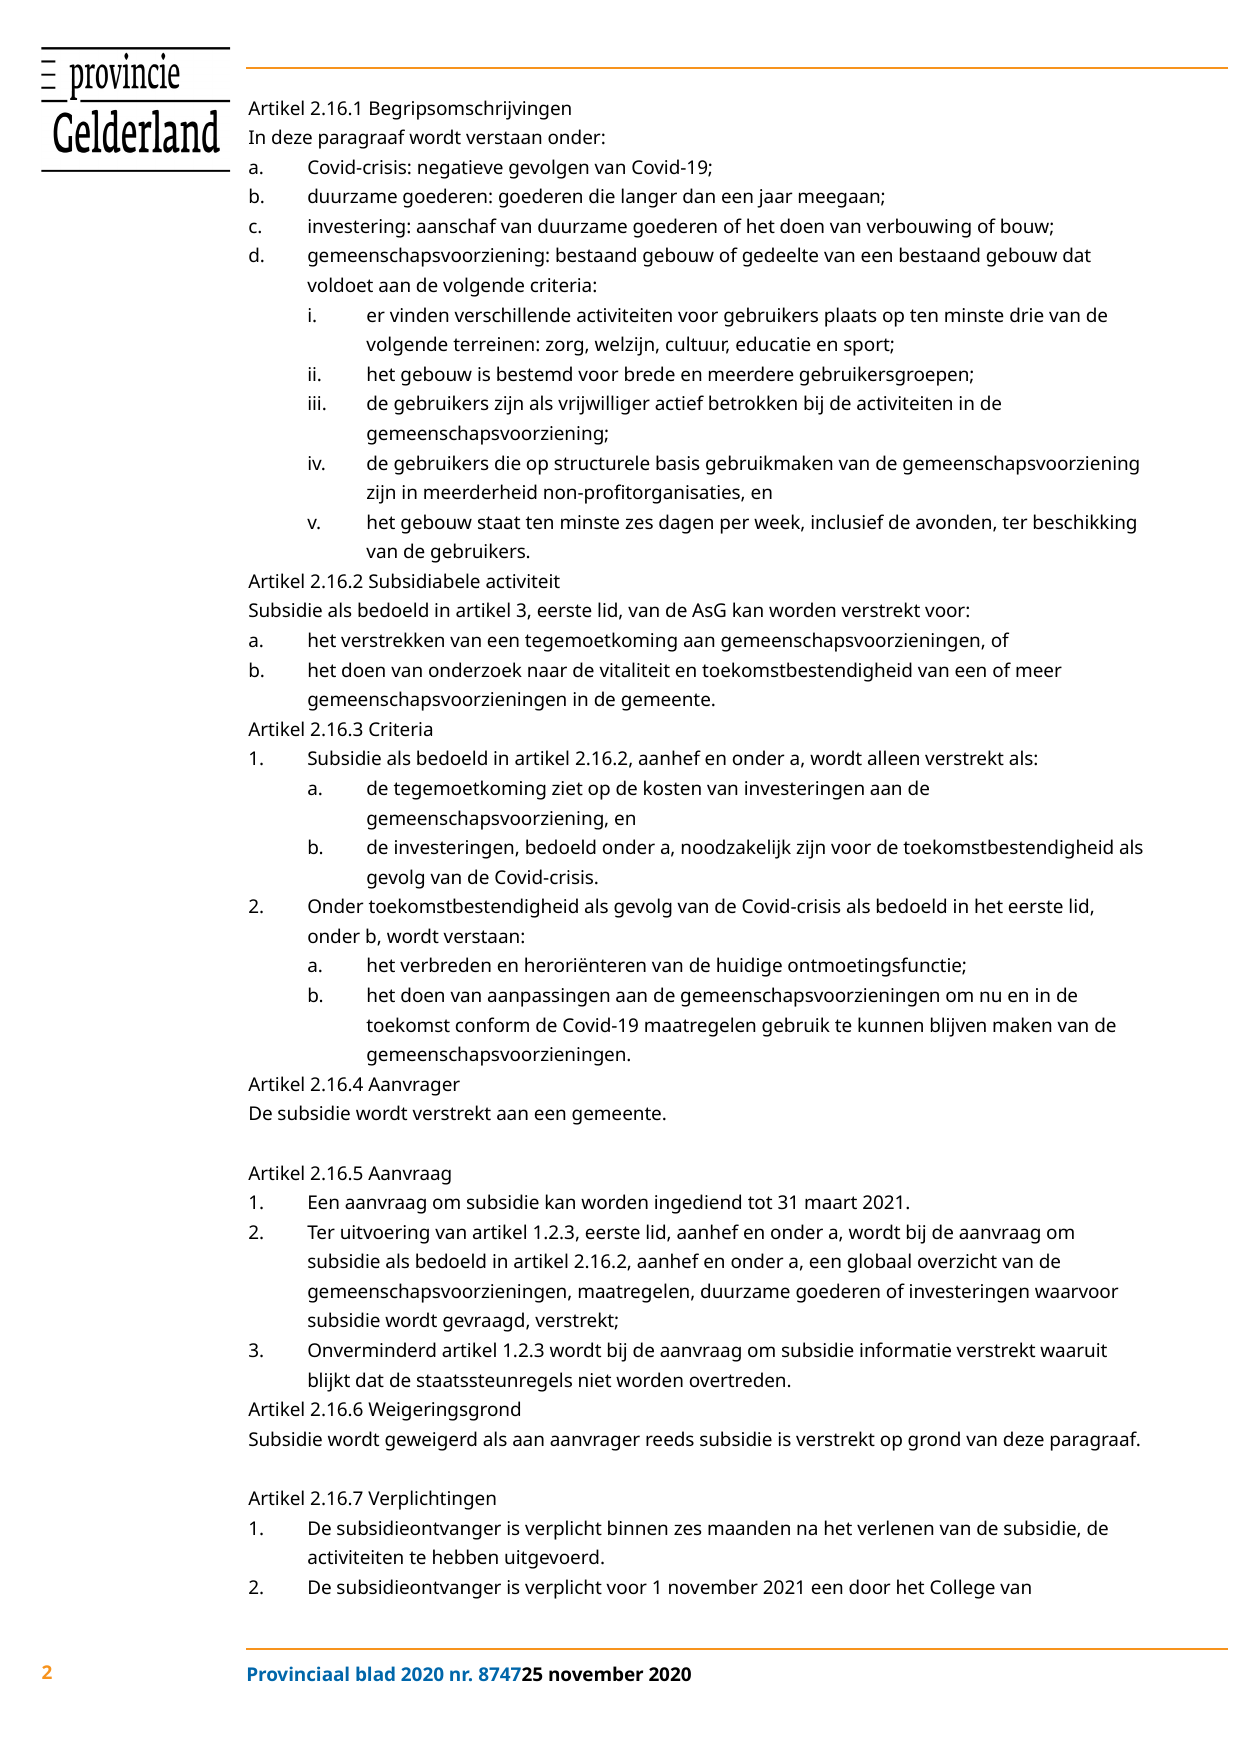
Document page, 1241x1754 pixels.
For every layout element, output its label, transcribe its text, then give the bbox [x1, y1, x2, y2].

list het verstrekken van een tegemoetkoming aan gemeenschapsvoorzieningen, of [248, 627, 1152, 653]
text Artikel 2.16.4 Aanvrager [248, 1071, 1152, 1097]
list De subsidieontvanger is verplicht binnen zes maanden na het verlenen van de subsidie, de activiteiten te hebben uitgevoerd. [248, 1515, 1152, 1570]
list gemeenschapsvoorziening: bestaand gebouw of gedeelte van een bestaand gebouw dat voldoet aan de volgende criteria: [248, 243, 1152, 298]
list er vinden verschillende activiteiten voor gebruikers plaats op ten minste drie van de volgende terreinen: zorg, welzijn, cultuur, educatie en sport; [307, 302, 1152, 357]
list Een aanvraag om subsidie kan worden ingediend tot 31 maart 2021. [248, 1189, 1152, 1215]
text Artikel 2.16.7 Verplichtingen [248, 1485, 1152, 1511]
list de gebruikers die op structurele basis gebruikmaken van de gemeenschapsvoorziening zijn in meerderheid non-profitorganisaties, en [307, 450, 1152, 505]
list de investeringen, bedoeld onder a, noodzakelijk zijn voor de toekomstbestendigheid als gevolg van de Covid-crisis. [307, 834, 1152, 890]
list investering: aanschaf van duurzame goederen of het doen van verbouwing of bouw; [248, 213, 1152, 239]
list het verbreden en heroriënteren van de huidige ontmoetingsfunctie; [307, 953, 1152, 978]
text Artikel 2.16.1 Begripsomschrijvingen [248, 95, 1152, 121]
list het gebouw staat ten minste zes dagen per week, inclusief de avonden, ter beschikking van de gebruikers. [307, 509, 1152, 564]
list het doen van onderzoek naar de vitaliteit en toekomstbestendigheid van een of meer gemeenschapsvoorzieningen in de gemeente. [248, 657, 1152, 712]
list Ter uitvoering van artikel 1.2.3, eerste lid, aanhef en onder a, wordt bij de aanvraag om subsidie als bedoeld in artikel 2.16.2, aanhef en onder a, een globaal overzicht van de gemeenschapsvoorzieningen, maatregelen, duurzame goederen of investeringen waarvoor subsidie wordt gevraagd, verstrekt; [248, 1219, 1152, 1333]
list het doen van aanpassingen aan de gemeenschapsvoorzieningen om nu en in de toekomst conform de Covid-19 maatregelen gebruik te kunnen blijven maken van de gemeenschapsvoorzieningen. [307, 982, 1152, 1067]
list de tegemoetkoming ziet op de kosten van investeringen aan de gemeenschapsvoorziening, en [307, 775, 1152, 831]
text Subsidie wordt geweigerd als aan aanvrager reeds subsidie is verstrekt op grond van deze paragraaf. [248, 1426, 1152, 1452]
text De subsidie wordt verstrekt aan een gemeente. [248, 1101, 1152, 1126]
text In deze paragraaf wordt verstaan onder: [248, 124, 1152, 150]
list De subsidieontvanger is verplicht voor 1 november 2021 een door het College van [248, 1574, 1152, 1600]
list duurzame goederen: goederen die langer dan een jaar meegaan; [248, 183, 1152, 209]
list Covid-crisis: negatieve gevolgen van Covid-19; [248, 154, 1152, 180]
text Artikel 2.16.2 Subsidiabele activiteit [248, 568, 1152, 594]
text Artikel 2.16.3 Criteria [248, 716, 1152, 742]
list Subsidie als bedoeld in artikel 2.16.2, aanhef en onder a, wordt alleen verstrekt als: [248, 746, 1152, 771]
list Onverminderd artikel 1.2.3 wordt bij de aanvraag om subsidie informatie verstrekt waaruit blijkt dat de staatssteunregels niet worden overtreden. [248, 1337, 1152, 1393]
text Artikel 2.16.6 Weigeringsgrond [248, 1396, 1152, 1422]
text Artikel 2.16.5 Aanvraag [248, 1160, 1152, 1186]
list Onder toekomstbestendigheid als gevolg van de Covid-crisis als bedoeld in het eerste lid, onder b, wordt verstaan: [248, 893, 1152, 949]
picture [41, 47, 231, 172]
list de gebruikers zijn als vrijwilliger actief betrokken bij de activiteiten in de gemeenschapsvoorziening; [307, 391, 1152, 446]
text Subsidie als bedoeld in artikel 3, eerste lid, van de AsG kan worden verstrekt voor: [248, 598, 1152, 623]
list het gebouw is bestemd voor brede en meerdere gebruikersgroepen; [307, 361, 1152, 387]
